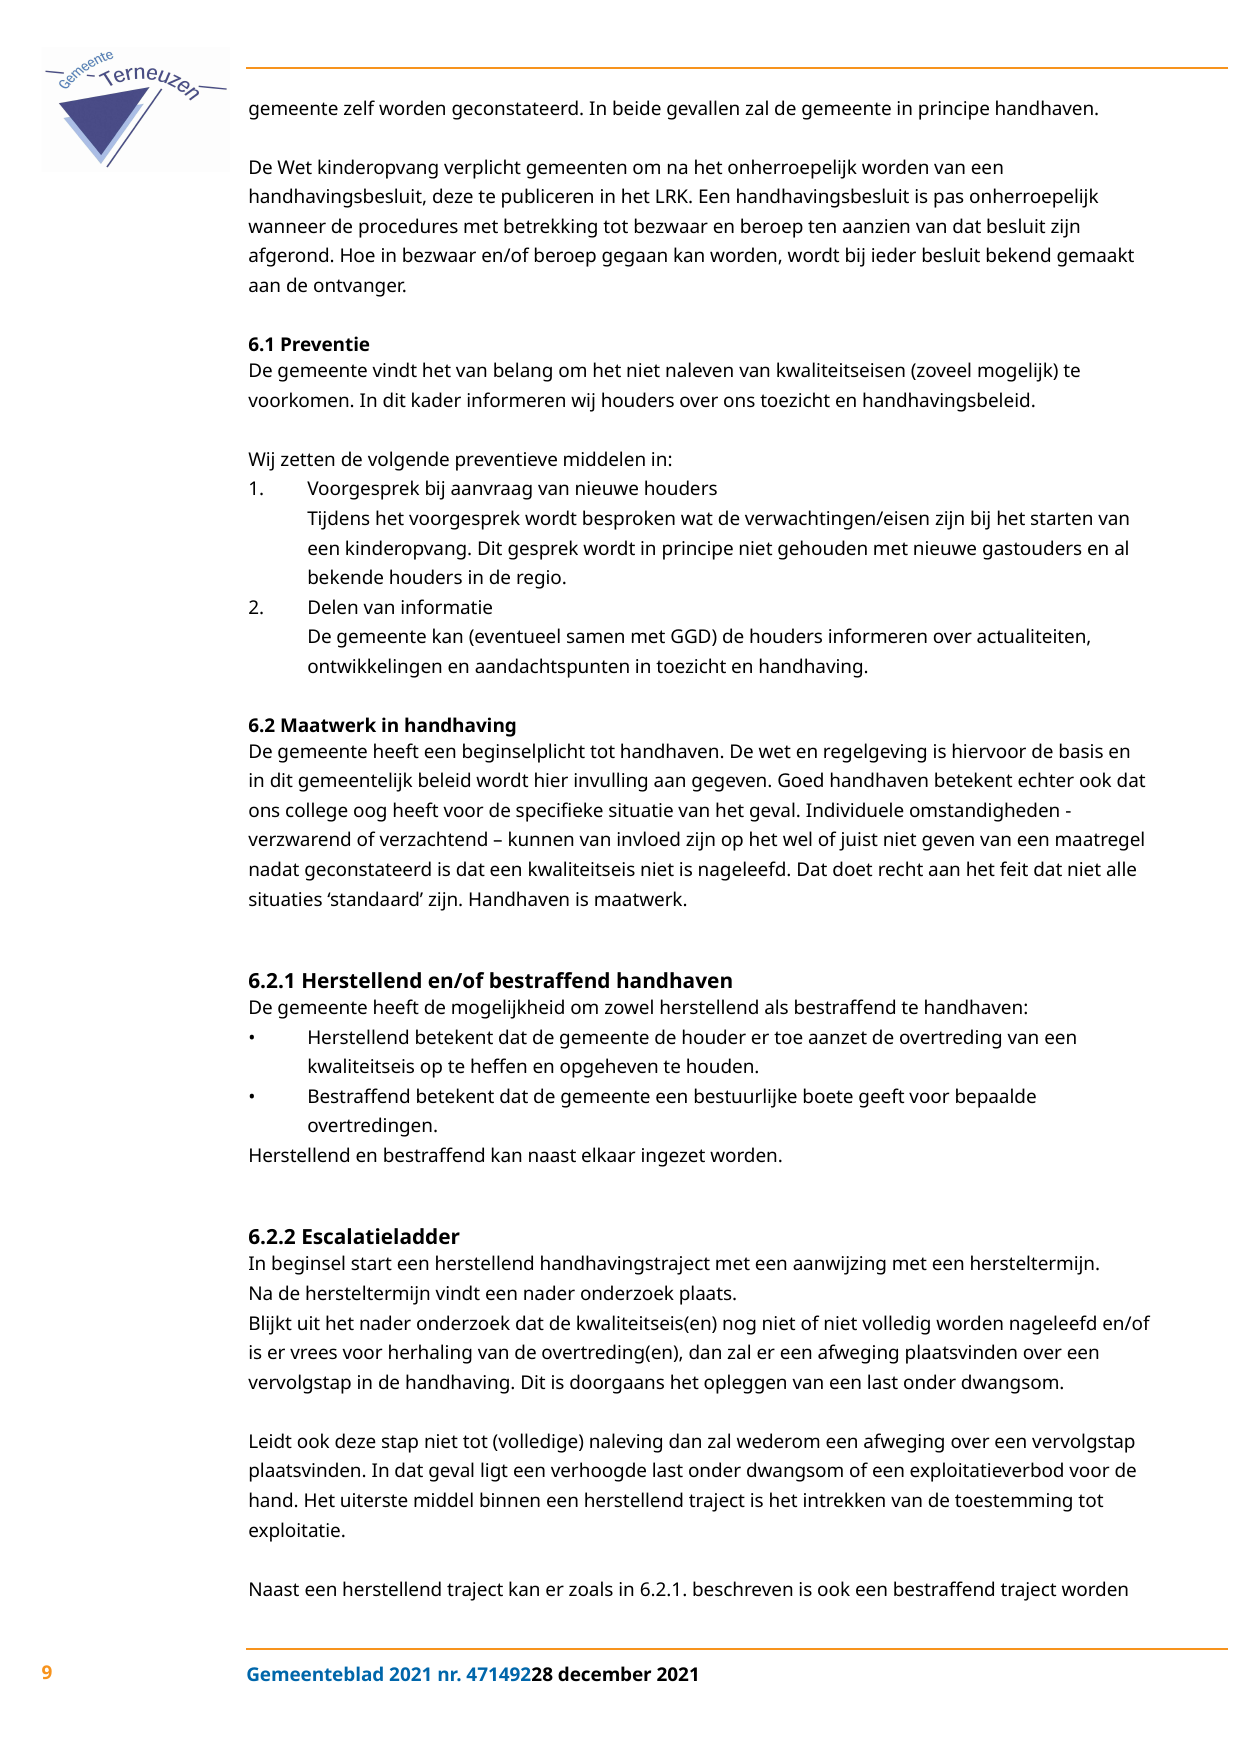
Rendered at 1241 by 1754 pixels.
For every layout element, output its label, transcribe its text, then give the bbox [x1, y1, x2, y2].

text 6.1 Preventie [248, 331, 1152, 357]
text De gemeente heeft de mogelijkheid om zowel herstellend als bestraffend te handhaven: [248, 994, 1152, 1020]
text De gemeente vindt het van belang om het niet naleven van kwaliteitseisen (zoveel mogelijk) te voorkomen. In dit kader informeren wij houders over ons toezicht en handhavingsbeleid. [248, 357, 1152, 412]
text Wij zetten de volgende preventieve middelen in: [248, 446, 1152, 472]
text De gemeente heeft een beginselplicht tot handhaven. De wet en regelgeving is hiervoor de basis en in dit gemeentelijk beleid wordt hier invulling aan gegeven. Goed handhaven betekent echter ook dat ons college oog heeft voor de specifieke situatie van het geval. Individuele omstandigheden - verzwarend of verzachtend – kunnen van invloed zijn op het wel of juist niet geven van een maatregel nadat geconstateerd is dat een kwaliteitseis niet is nageleefd. Dat doet recht aan het feit dat niet alle situaties ‘standaard’ zijn. Handhaven is maatwerk. [248, 738, 1152, 912]
list Delen van informatie [248, 594, 1152, 619]
text De Wet kinderopvang verplicht gemeenten om na het onherroepelijk worden van een handhavingsbesluit, deze te publiceren in het LRK. Een handhavingsbesluit is pas onherroepelijk wanneer de procedures met betrekking tot bezwaar en beroep ten aanzien van dat besluit zijn afgerond. Hoe in bezwaar en/of beroep gegaan kan worden, wordt bij ieder besluit bekend gemaakt aan de ontvanger. [248, 154, 1152, 298]
list Bestraffend betekent dat de gemeente een bestuurlijke boete geeft voor bepaalde overtredingen. [248, 1083, 1152, 1138]
list Voorgesprek bij aanvraag van nieuwe houders [248, 476, 1152, 501]
text Naast een herstellend traject kan er zoals in 6.2.1. beschreven is ook een bestraffend traject worden [248, 1576, 1152, 1602]
picture [41, 47, 231, 172]
text In beginsel start een herstellend handhavingstraject met een aanwijzing met een hersteltermijn. [248, 1251, 1152, 1276]
text 6.2.2 Escalatieladder [248, 1222, 1152, 1251]
text Herstellend en bestraffend kan naast elkaar ingezet worden. [248, 1142, 1152, 1168]
text Na de hersteltermijn vindt een nader onderzoek plaats. [248, 1280, 1152, 1306]
text gemeente zelf worden geconstateerd. In beide gevallen zal de gemeente in principe handhaven. [248, 95, 1152, 121]
list Herstellend betekent dat de gemeente de houder er toe aanzet de overtreding van een kwaliteitseis op te heffen en opgeheven te houden. [248, 1024, 1152, 1079]
text Leidt ook deze stap niet tot (volledige) naleving dan zal wederom een afweging over een vervolgstap plaatsvinden. In dat geval ligt een verhoogde last onder dwangsom of een exploitatieverbod voor de hand. Het uiterste middel binnen een herstellend traject is het intrekken van de toestemming tot exploitatie. [248, 1428, 1152, 1543]
text 6.2 Maatwerk in handhaving [248, 712, 1152, 738]
list Tijdens het voorgesprek wordt besproken wat de verwachtingen/eisen zijn bij het starten van een kinderopvang. Dit gesprek wordt in principe niet gehouden met nieuwe gastouders en al bekende houders in de regio. [248, 505, 1152, 590]
text Blijkt uit het nader onderzoek dat de kwaliteitseis(en) nog niet of niet volledig worden nageleefd en/of is er vrees voor herhaling van de overtreding(en), dan zal er een afweging plaatsvinden over een vervolgstap in de handhaving. Dit is doorgaans het opleggen van een last onder dwangsom. [248, 1310, 1152, 1395]
list De gemeente kan (eventueel samen met GGD) de houders informeren over actualiteiten, ontwikkelingen en aandachtspunten in toezicht en handhaving. [248, 623, 1152, 679]
text 6.2.1 Herstellend en/of bestraffend handhaven [248, 966, 1152, 994]
